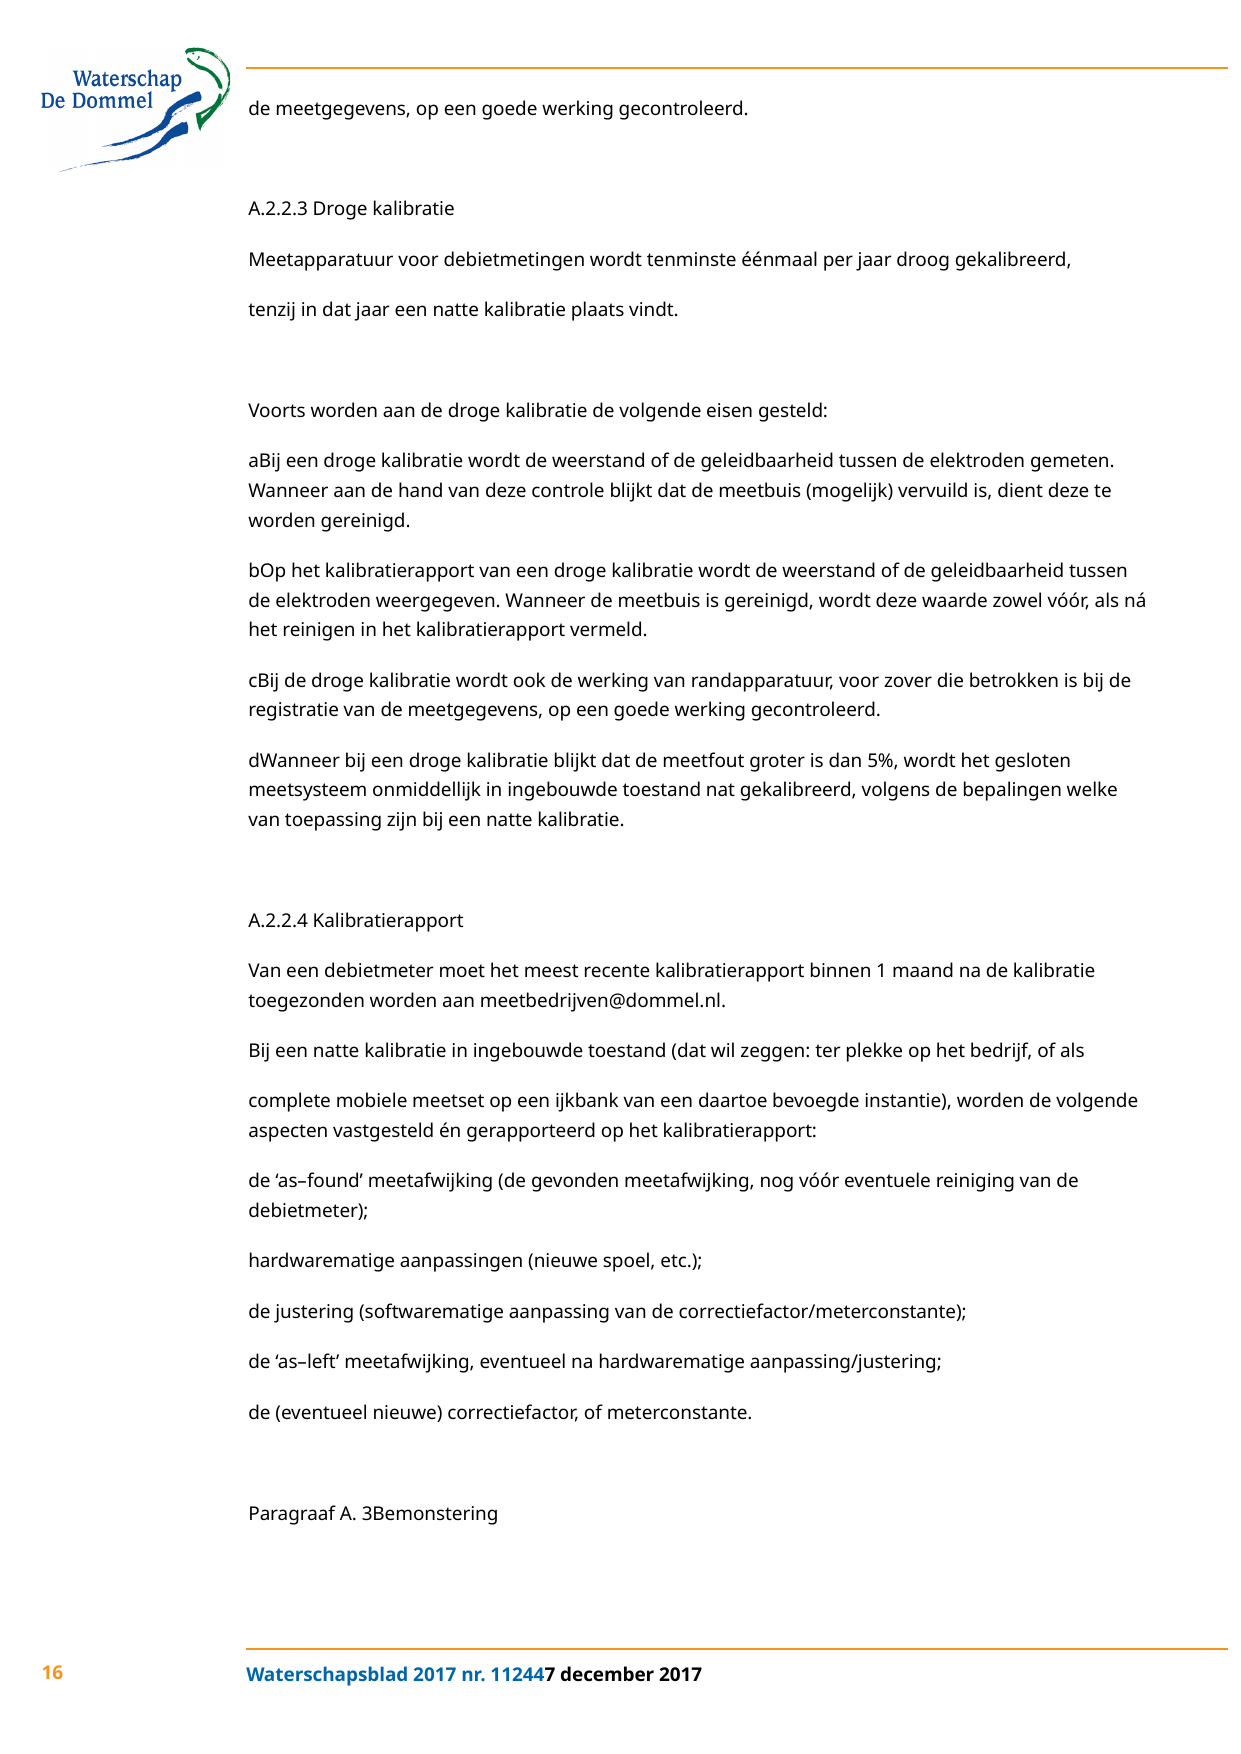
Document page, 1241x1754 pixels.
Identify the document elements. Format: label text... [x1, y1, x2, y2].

text cBij de droge kalibratie wordt ook de werking van randapparatuur, voor zover die betrokken is bij de registratie van de meetgegevens, op een goede werking gecontroleerd. [248, 667, 1152, 722]
text de ‘as–left’ meetafwijking, eventueel na hardwarematige aanpassing/justering; [248, 1348, 1152, 1374]
text Van een debietmeter moet het meest recente kalibratierapport binnen 1 maand na de kalibratie toegezonden worden aan meetbedrijven@dommel.nl. [248, 957, 1152, 1013]
text Bij een natte kalibratie in ingebouwde toestand (dat wil zeggen: ter plekke op het bedrijf, of als [248, 1037, 1152, 1063]
text Paragraaf A. 3Bemonstering [248, 1500, 1152, 1526]
text dWanneer bij een droge kalibratie blijkt dat de meetfout groter is dan 5%, wordt het gesloten meetsysteem onmiddellijk in ingebouwde toestand nat gekalibreerd, volgens de bepalingen welke van toepassing zijn bij een natte kalibratie. [248, 747, 1152, 832]
text de ‘as–found’ meetafwijking (de gevonden meetafwijking, nog vóór eventuele reiniging van de debietmeter); [248, 1168, 1152, 1223]
text Meetapparatuur voor debietmetingen wordt tenminste éénmaal per jaar droog gekalibreerd, [248, 246, 1152, 272]
picture [41, 47, 231, 172]
text Voorts worden aan de droge kalibratie de volgende eisen gesteld: [248, 397, 1152, 423]
text de justering (softwarematige aanpassing van de correctiefactor/meterconstante); [248, 1298, 1152, 1324]
text A.2.2.3 Droge kalibratie [248, 196, 1152, 221]
text de meetgegevens, op een goede werking gecontroleerd. [248, 95, 1152, 121]
text complete mobiele meetset op een ijkbank van een daartoe bevoegde instantie), worden de volgende aspecten vastgesteld én gerapporteerd op het kalibratierapport: [248, 1088, 1152, 1143]
text de (eventueel nieuwe) correctiefactor, of meterconstante. [248, 1399, 1152, 1425]
text bOp het kalibratierapport van een droge kalibratie wordt de weerstand of de geleidbaarheid tussen de elektroden weergegeven. Wanneer de meetbuis is gereinigd, wordt deze waarde zowel vóór, als ná het reinigen in het kalibratierapport vermeld. [248, 557, 1152, 642]
text tenzij in dat jaar een natte kalibratie plaats vindt. [248, 296, 1152, 322]
text hardwarematige aanpassingen (nieuwe spoel, etc.); [248, 1248, 1152, 1273]
text aBij een droge kalibratie wordt de weerstand of de geleidbaarheid tussen de elektroden gemeten. Wanneer aan de hand van deze controle blijkt dat de meetbuis (mogelijk) vervuild is, dient deze te worden gereinigd. [248, 448, 1152, 533]
text A.2.2.4 Kalibratierapport [248, 907, 1152, 933]
